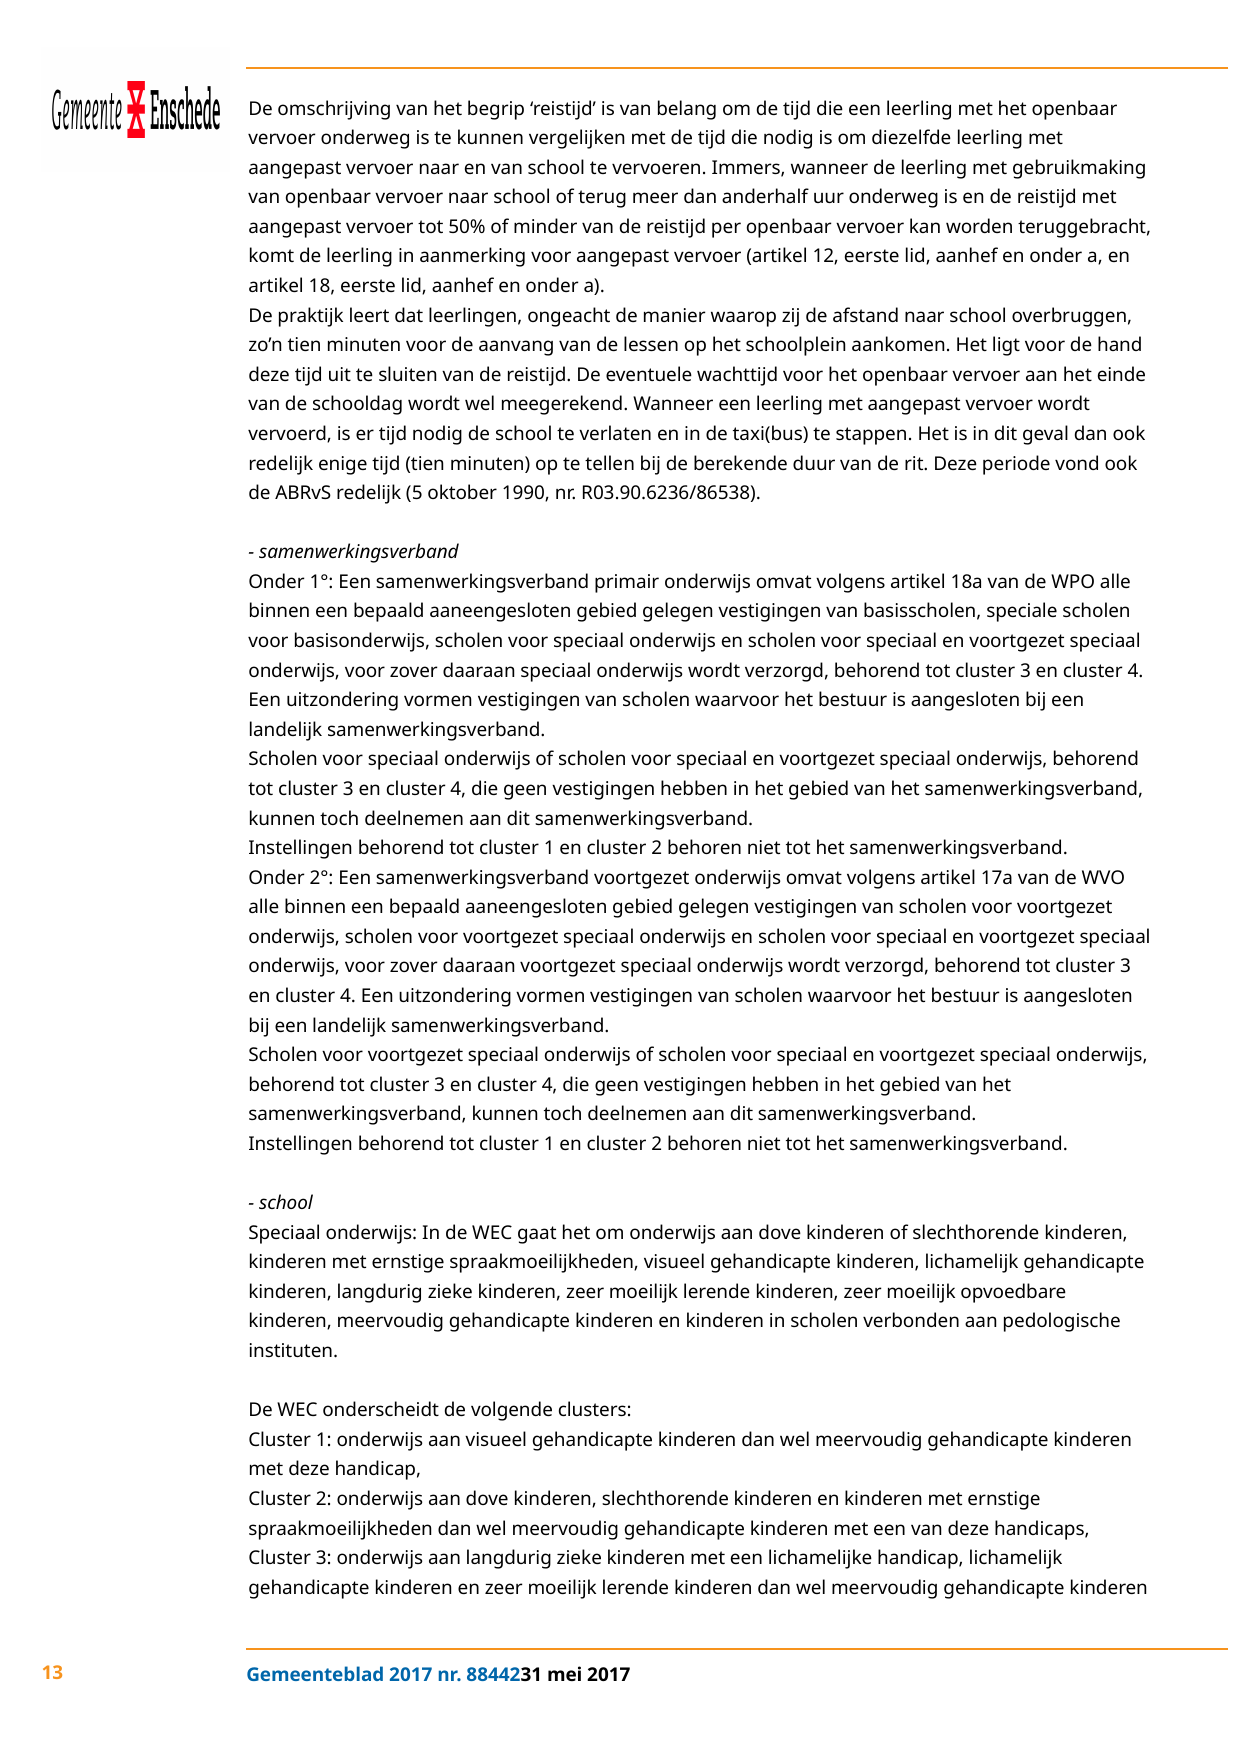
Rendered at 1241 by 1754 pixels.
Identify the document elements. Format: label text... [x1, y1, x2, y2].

text Instellingen behorend tot cluster 1 en cluster 2 behoren niet tot het samenwerkingsverband. [248, 834, 1152, 860]
text Scholen voor speciaal onderwijs of scholen voor speciaal en voortgezet speciaal onderwijs, behorend tot cluster 3 en cluster 4, die geen vestigingen hebben in het gebied van het samenwerkingsverband, kunnen toch deelnemen aan dit samenwerkingsverband. [248, 746, 1152, 831]
text Onder 2°: Een samenwerkingsverband voortgezet onderwijs omvat volgens artikel 17a van de WVO alle binnen een bepaald aaneengesloten gebied gelegen vestigingen van scholen voor voortgezet onderwijs, scholen voor voortgezet speciaal onderwijs en scholen voor speciaal en voortgezet speciaal onderwijs, voor zover daaraan voortgezet speciaal onderwijs wordt verzorgd, behorend tot cluster 3 en cluster 4. Een uitzondering vormen vestigingen van scholen waarvoor het bestuur is aangesloten bij een landelijk samenwerkingsverband. [248, 864, 1152, 1038]
text De praktijk leert dat leerlingen, ongeacht de manier waarop zij de afstand naar school overbruggen, zo’n tien minuten voor de aanvang van de lessen op het schoolplein aankomen. Het ligt voor de hand deze tijd uit te sluiten van de reistijd. De eventuele wachttijd voor het openbaar vervoer aan het einde van de schooldag wordt wel meegerekend. Wanneer een leerling met aangepast vervoer wordt vervoerd, is er tijd nodig de school te verlaten en in de taxi(bus) te stappen. Het is in dit geval dan ook redelijk enige tijd (tien minuten) op te tellen bij de berekende duur van de rit. Deze periode vond ook de ABRvS redelijk (5 oktober 1990, nr. R03.90.6236/86538). [248, 302, 1152, 505]
text Cluster 2: onderwijs aan dove kinderen, slechthorende kinderen en kinderen met ernstige spraakmoeilijkheden dan wel meervoudig gehandicapte kinderen met een van deze handicaps, [248, 1485, 1152, 1541]
text Cluster 1: onderwijs aan visueel gehandicapte kinderen dan wel meervoudig gehandicapte kinderen met deze handicap, [248, 1426, 1152, 1481]
text Speciaal onderwijs: In de WEC gaat het om onderwijs aan dove kinderen of slechthorende kinderen, kinderen met ernstige spraakmoeilijkheden, visueel gehandicapte kinderen, lichamelijk gehandicapte kinderen, langdurig zieke kinderen, zeer moeilijk lerende kinderen, zeer moeilijk opvoedbare kinderen, meervoudig gehandicapte kinderen en kinderen in scholen verbonden aan pedologische instituten. [248, 1219, 1152, 1363]
text Instellingen behorend tot cluster 1 en cluster 2 behoren niet tot het samenwerkingsverband. [248, 1130, 1152, 1156]
text De WEC onderscheidt de volgende clusters: [248, 1396, 1152, 1422]
text - school [248, 1189, 1152, 1215]
text Onder 1°: Een samenwerkingsverband primair onderwijs omvat volgens artikel 18a van de WPO alle binnen een bepaald aaneengesloten gebied gelegen vestigingen van basisscholen, speciale scholen voor basisonderwijs, scholen voor speciaal onderwijs en scholen voor speciaal en voortgezet speciaal onderwijs, voor zover daaraan speciaal onderwijs wordt verzorgd, behorend tot cluster 3 en cluster 4. Een uitzondering vormen vestigingen van scholen waarvoor het bestuur is aangesloten bij een landelijk samenwerkingsverband. [248, 568, 1152, 742]
text - samenwerkingsverband [248, 538, 1152, 564]
picture [41, 47, 231, 172]
text Scholen voor voortgezet speciaal onderwijs of scholen voor speciaal en voortgezet speciaal onderwijs, behorend tot cluster 3 en cluster 4, die geen vestigingen hebben in het gebied van het samenwerkingsverband, kunnen toch deelnemen aan dit samenwerkingsverband. [248, 1041, 1152, 1126]
text De omschrijving van het begrip ‘reistijd’ is van belang om de tijd die een leerling met het openbaar vervoer onderweg is te kunnen vergelijken met de tijd die nodig is om diezelfde leerling met aangepast vervoer naar en van school te vervoeren. Immers, wanneer de leerling met gebruikmaking van openbaar vervoer naar school of terug meer dan anderhalf uur onderweg is en de reistijd met aangepast vervoer tot 50% of minder van de reistijd per openbaar vervoer kan worden teruggebracht, komt de leerling in aanmerking voor aangepast vervoer (artikel 12, eerste lid, aanhef en onder a, en artikel 18, eerste lid, aanhef en onder a). [248, 95, 1152, 298]
text Cluster 3: onderwijs aan langdurig zieke kinderen met een lichamelijke handicap, lichamelijk gehandicapte kinderen en zeer moeilijk lerende kinderen dan wel meervoudig gehandicapte kinderen [248, 1544, 1152, 1600]
